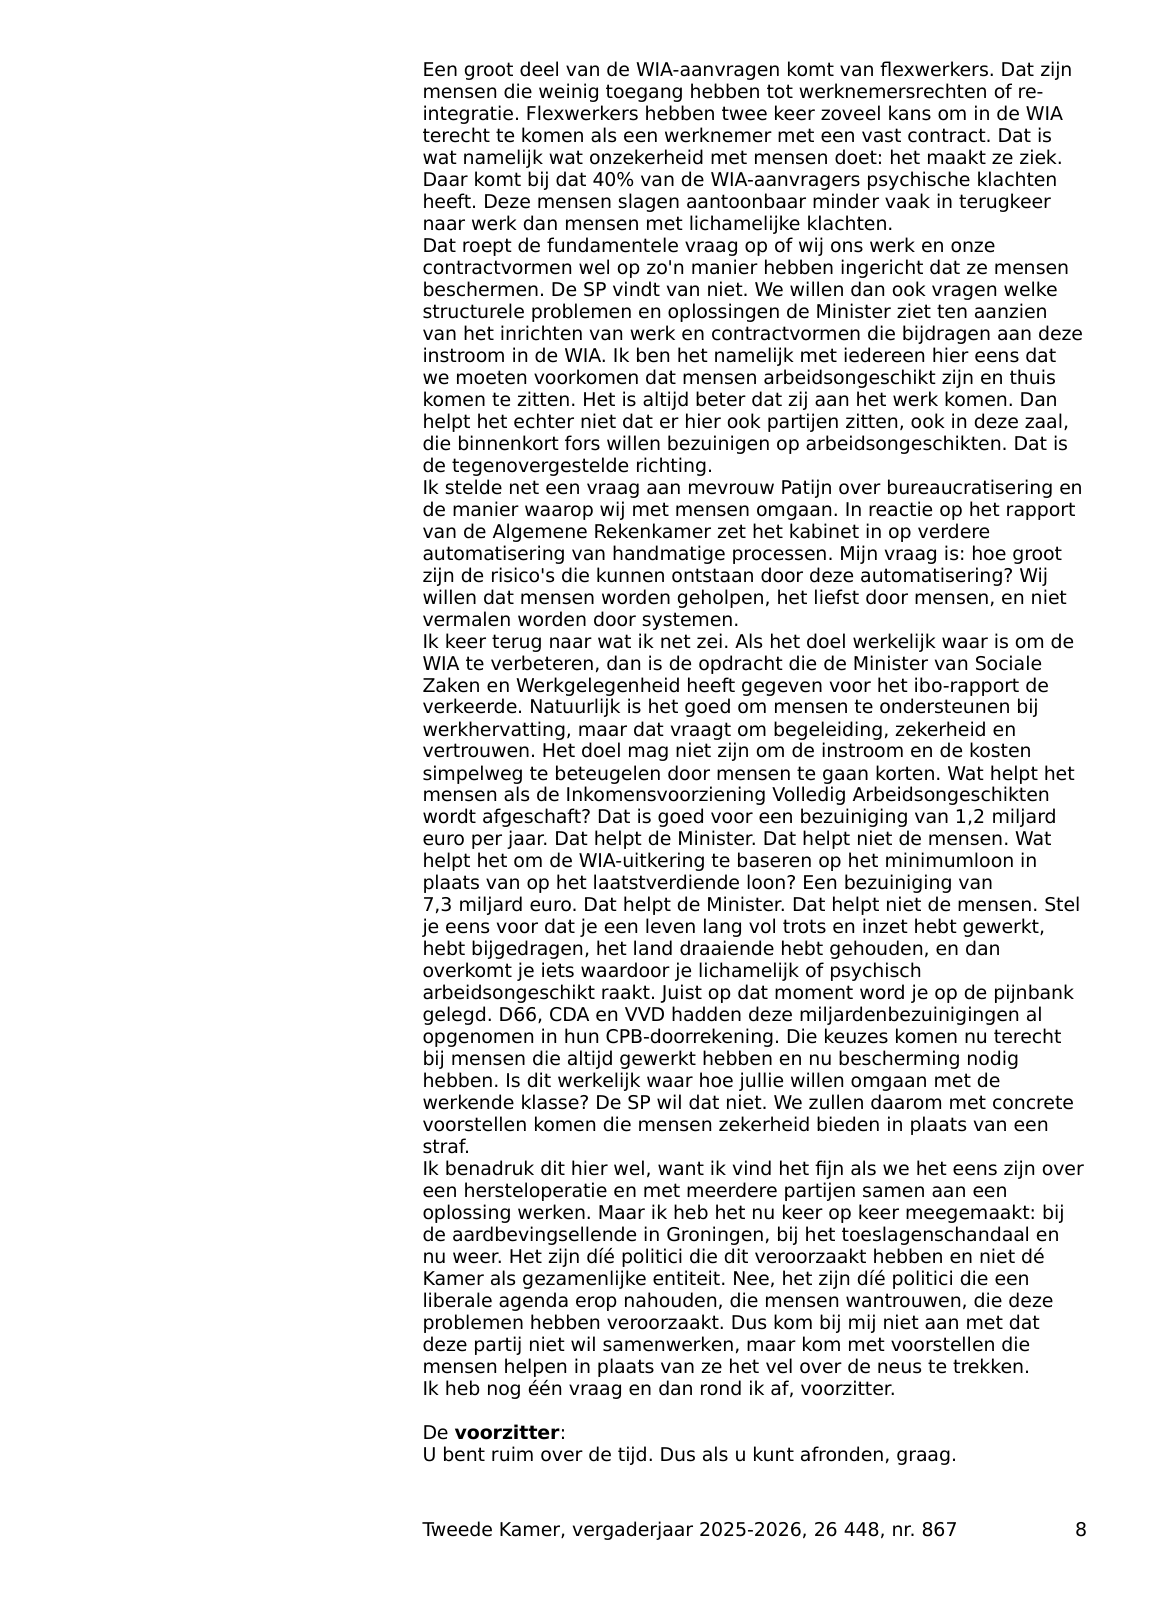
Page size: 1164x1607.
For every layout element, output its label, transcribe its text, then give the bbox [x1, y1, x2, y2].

text Ik benadruk dit hier wel, want ik vind het fijn als we het eens zijn over een hersteloperatie en met meerdere partijen samen aan een oplossing werken. Maar ik heb het nu keer op keer meegemaakt: bij de aardbevingsellende in Groningen, bij het toeslagenschandaal en nu weer. Het zijn díé politici die dit veroorzaakt hebben en niet dé Kamer als gezamenlijke entiteit. Nee, het zijn díé politici die een liberale agenda erop nahouden, die mensen wantrouwen, die deze problemen hebben veroorzaakt. Dus kom bij mij niet aan met dat deze partij niet wil samenwerken, maar kom met voorstellen die mensen helpen in plaats van ze het vel over de neus te trekken. [422, 1158, 1087, 1378]
text De voorzitter: [422, 1422, 1087, 1444]
text Een groot deel van de WIA-aanvragen komt van flexwerkers. Dat zijn mensen die weinig toegang hebben tot werknemersrechten of re-integratie. Flexwerkers hebben twee keer zoveel kans om in de WIA terecht te komen als een werknemer met een vast contract. Dat is wat namelijk wat onzekerheid met mensen doet: het maakt ze ziek. Daar komt bij dat 40% van de WIA-aanvragers psychische klachten heeft. Deze mensen slagen aantoonbaar minder vaak in terugkeer naar werk dan mensen met lichamelijke klachten. [422, 59, 1087, 235]
text Ik stelde net een vraag aan mevrouw Patijn over bureaucratisering en de manier waarop wij met mensen omgaan. In reactie op het rapport van de Algemene Rekenkamer zet het kabinet in op verdere automatisering van handmatige processen. Mijn vraag is: hoe groot zijn de risico's die kunnen ontstaan door deze automatisering? Wij willen dat mensen worden geholpen, het liefst door mensen, en niet vermalen worden door systemen. [422, 477, 1087, 631]
text Ik heb nog één vraag en dan rond ik af, voorzitter. [422, 1378, 1087, 1400]
text Dat roept de fundamentele vraag op of wij ons werk en onze contractvormen wel op zo'n manier hebben ingericht dat ze mensen beschermen. De SP vindt van niet. We willen dan ook vragen welke structurele problemen en oplossingen de Minister ziet ten aanzien van het inrichten van werk en contractvormen die bijdragen aan deze instroom in de WIA. Ik ben het namelijk met iedereen hier eens dat we moeten voorkomen dat mensen arbeidsongeschikt zijn en thuis komen te zitten. Het is altijd beter dat zij aan het werk komen. Dan helpt het echter niet dat er hier ook partijen zitten, ook in deze zaal, die binnenkort fors willen bezuinigen op arbeidsongeschikten. Dat is de tegenovergestelde richting. [422, 235, 1087, 477]
text U bent ruim over de tijd. Dus als u kunt afronden, graag. [422, 1444, 1087, 1466]
text Ik keer terug naar wat ik net zei. Als het doel werkelijk waar is om de WIA te verbeteren, dan is de opdracht die de Minister van Sociale Zaken en Werkgelegenheid heeft gegeven voor het ibo-rapport de verkeerde. Natuurlijk is het goed om mensen te ondersteunen bij werkhervatting, maar dat vraagt om begeleiding, zekerheid en vertrouwen. Het doel mag niet zijn om de instroom en de kosten simpelweg te beteugelen door mensen te gaan korten. Wat helpt het mensen als de Inkomensvoorziening Volledig Arbeidsongeschikten wordt afgeschaft? Dat is goed voor een bezuiniging van 1,2 miljard euro per jaar. Dat helpt de Minister. Dat helpt niet de mensen. Wat helpt het om de WIA-uitkering te baseren op het minimumloon in plaats van op het laatstverdiende loon? Een bezuiniging van 7,3 miljard euro. Dat helpt de Minister. Dat helpt niet de mensen. Stel je eens voor dat je een leven lang vol trots en inzet hebt gewerkt, hebt bijgedragen, het land draaiende hebt gehouden, en dan overkomt je iets waardoor je lichamelijk of psychisch arbeidsongeschikt raakt. Juist op dat moment word je op de pijnbank gelegd. D66, CDA en VVD hadden deze miljardenbezuinigingen al opgenomen in hun CPB-doorrekening. Die keuzes komen nu terecht bij mensen die altijd gewerkt hebben en nu bescherming nodig hebben. Is dit werkelijk waar hoe jullie willen omgaan met de werkende klasse? De SP wil dat niet. We zullen daarom met concrete voorstellen komen die mensen zekerheid bieden in plaats van een straf. [422, 631, 1087, 1158]
